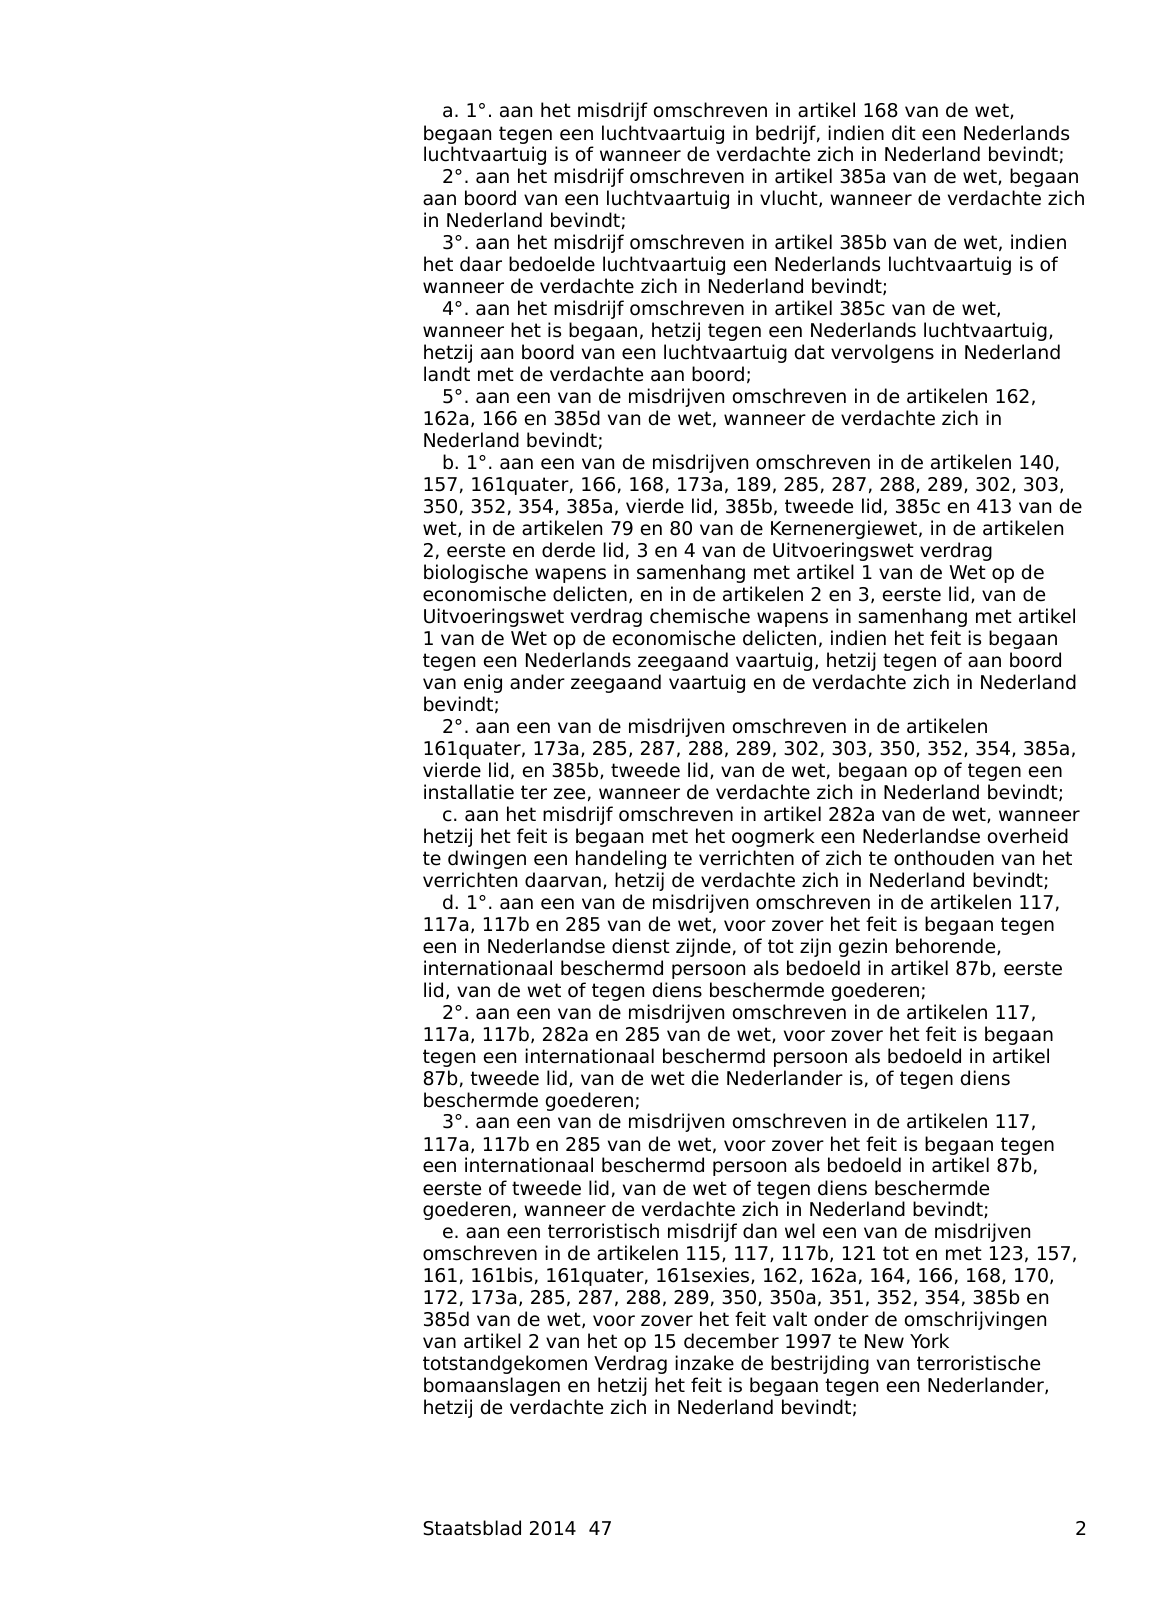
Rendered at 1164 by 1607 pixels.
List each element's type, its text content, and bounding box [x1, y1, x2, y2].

text d. 1°. aan een van de misdrijven omschreven in de artikelen 117, 117a, 117b en 285 van de wet, voor zover het feit is begaan tegen een in Nederlandse dienst zijnde, of tot zijn gezin behorende, internationaal beschermd persoon als bedoeld in artikel 87b, eerste lid, van de wet of tegen diens beschermde goederen; [422, 892, 1087, 1002]
text c. aan het misdrijf omschreven in artikel 282a van de wet, wanneer hetzij het feit is begaan met het oogmerk een Nederlandse overheid te dwingen een handeling te verrichten of zich te onthouden van het verrichten daarvan, hetzij de verdachte zich in Nederland bevindt; [422, 804, 1087, 892]
text 2°. aan het misdrijf omschreven in artikel 385a van de wet, begaan aan boord van een luchtvaartuig in vlucht, wanneer de verdachte zich in Nederland bevindt; [422, 166, 1087, 232]
text 5°. aan een van de misdrijven omschreven in de artikelen 162, 162a, 166 en 385d van de wet, wanneer de verdachte zich in Nederland bevindt; [422, 386, 1087, 452]
text 3°. aan een van de misdrijven omschreven in de artikelen 117, 117a, 117b en 285 van de wet, voor zover het feit is begaan tegen een internationaal beschermd persoon als bedoeld in artikel 87b, eerste of tweede lid, van de wet of tegen diens beschermde goederen, wanneer de verdachte zich in Nederland bevindt; [422, 1111, 1087, 1221]
text 4°. aan het misdrijf omschreven in artikel 385c van de wet, wanneer het is begaan, hetzij tegen een Nederlands luchtvaartuig, hetzij aan boord van een luchtvaartuig dat vervolgens in Nederland landt met de verdachte aan boord; [422, 298, 1087, 386]
text e. aan een terroristisch misdrijf dan wel een van de misdrijven omschreven in de artikelen 115, 117, 117b, 121 tot en met 123, 157, 161, 161bis, 161quater, 161sexies, 162, 162a, 164, 166, 168, 170, 172, 173a, 285, 287, 288, 289, 350, 350a, 351, 352, 354, 385b en 385d van de wet, voor zover het feit valt onder de omschrijvingen van artikel 2 van het op 15 december 1997 te New York totstandgekomen Verdrag inzake de bestrijding van terroristische bomaanslagen en hetzij het feit is begaan tegen een Nederlander, hetzij de verdachte zich in Nederland bevindt; [422, 1221, 1087, 1419]
text 3°. aan het misdrijf omschreven in artikel 385b van de wet, indien het daar bedoelde luchtvaartuig een Nederlands luchtvaartuig is of wanneer de verdachte zich in Nederland bevindt; [422, 232, 1087, 298]
text 2°. aan een van de misdrijven omschreven in de artikelen 161quater, 173a, 285, 287, 288, 289, 302, 303, 350, 352, 354, 385a, vierde lid, en 385b, tweede lid, van de wet, begaan op of tegen een installatie ter zee, wanneer de verdachte zich in Nederland bevindt; [422, 716, 1087, 804]
text b. 1°. aan een van de misdrijven omschreven in de artikelen 140, 157, 161quater, 166, 168, 173a, 189, 285, 287, 288, 289, 302, 303, 350, 352, 354, 385a, vierde lid, 385b, tweede lid, 385c en 413 van de wet, in de artikelen 79 en 80 van de Kernenergiewet, in de artikelen 2, eerste en derde lid, 3 en 4 van de Uitvoeringswet verdrag biologische wapens in samenhang met artikel 1 van de Wet op de economische delicten, en in de artikelen 2 en 3, eerste lid, van de Uitvoeringswet verdrag chemische wapens in samenhang met artikel 1 van de Wet op de economische delicten, indien het feit is begaan tegen een Nederlands zeegaand vaartuig, hetzij tegen of aan boord van enig ander zeegaand vaartuig en de verdachte zich in Nederland bevindt; [422, 452, 1087, 716]
text 2°. aan een van de misdrijven omschreven in de artikelen 117, 117a, 117b, 282a en 285 van de wet, voor zover het feit is begaan tegen een internationaal beschermd persoon als bedoeld in artikel 87b, tweede lid, van de wet die Nederlander is, of tegen diens beschermde goederen; [422, 1002, 1087, 1111]
text a. 1°. aan het misdrijf omschreven in artikel 168 van de wet, begaan tegen een luchtvaartuig in bedrijf, indien dit een Nederlands luchtvaartuig is of wanneer de verdachte zich in Nederland bevindt; [422, 100, 1087, 166]
